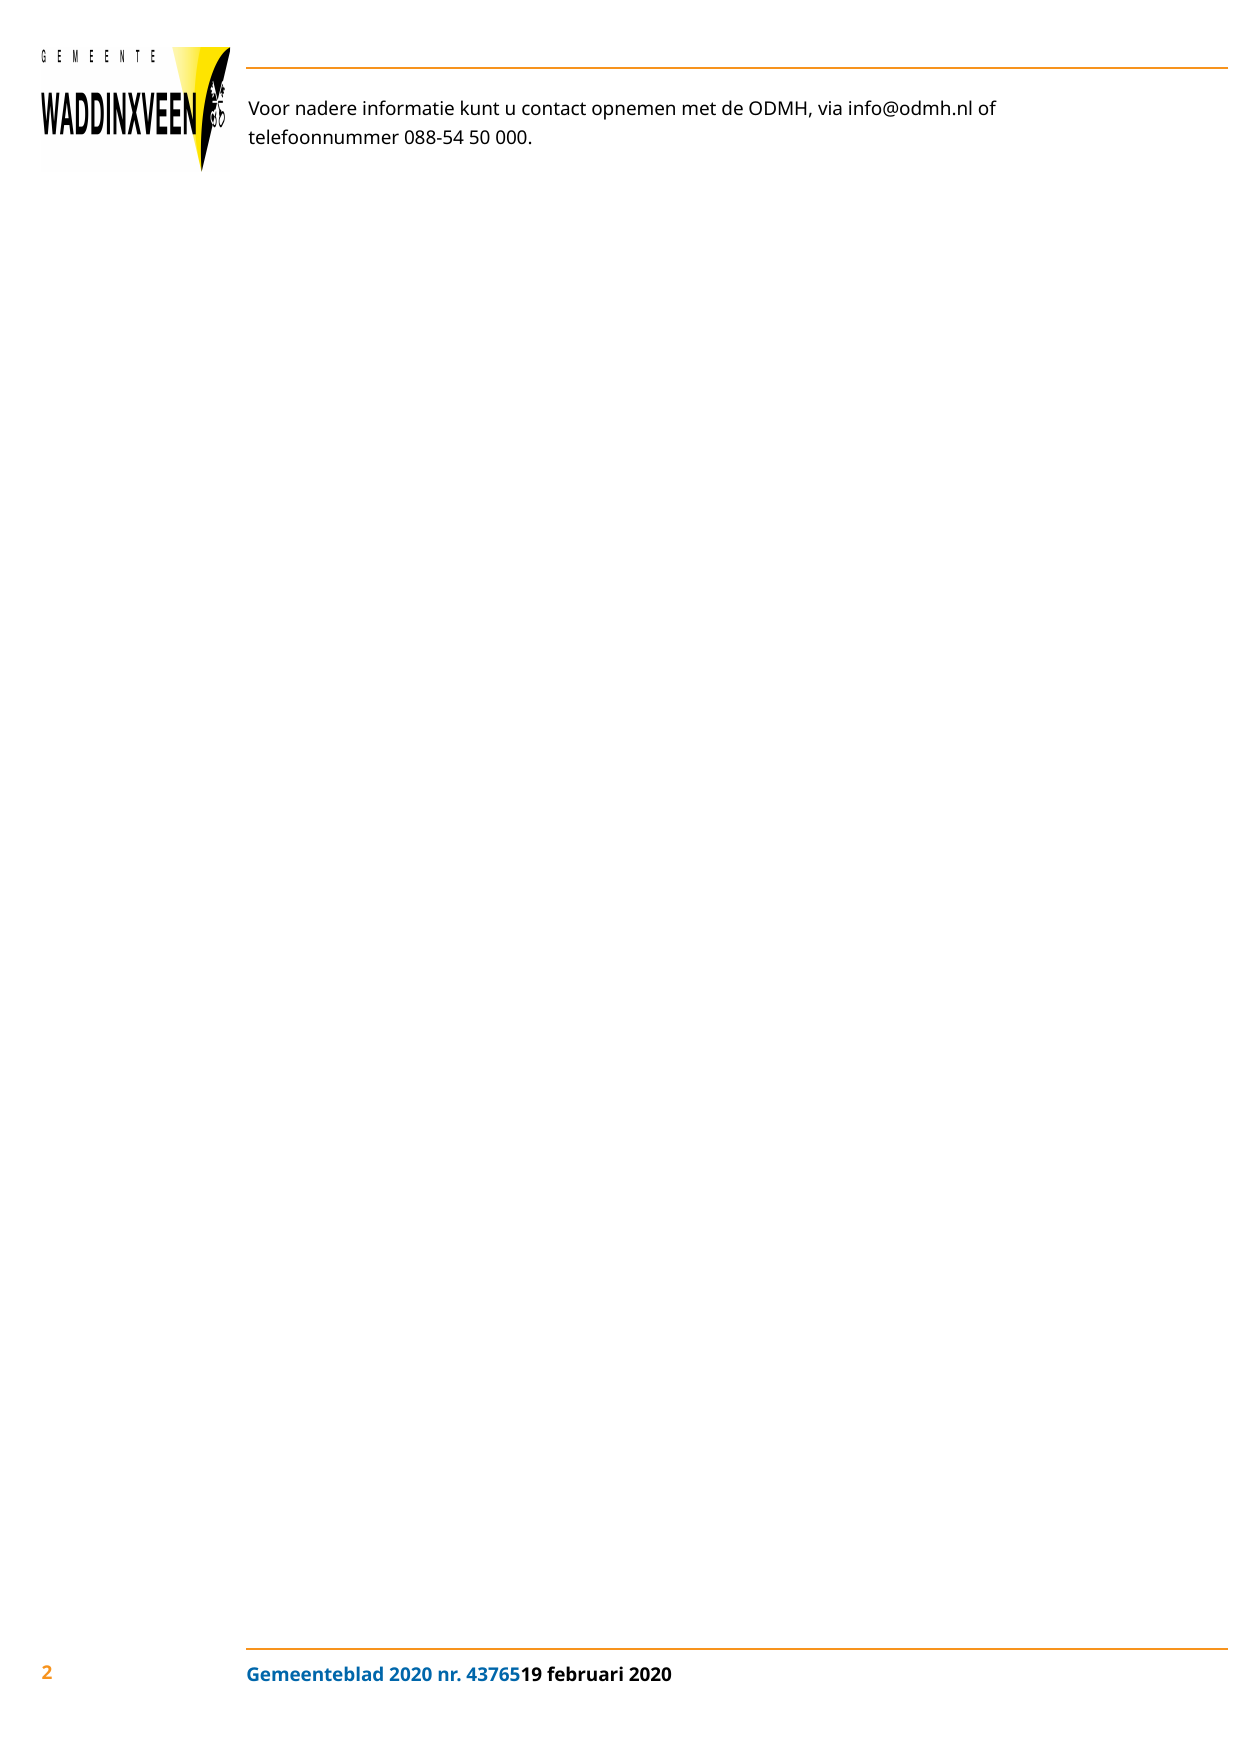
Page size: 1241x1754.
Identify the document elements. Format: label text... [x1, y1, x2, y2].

picture [41, 47, 231, 172]
text Voor nadere informatie kunt u contact opnemen met de ODMH, via info@odmh.nl of telefoonnummer 088-54 50 000. [248, 95, 1152, 150]
